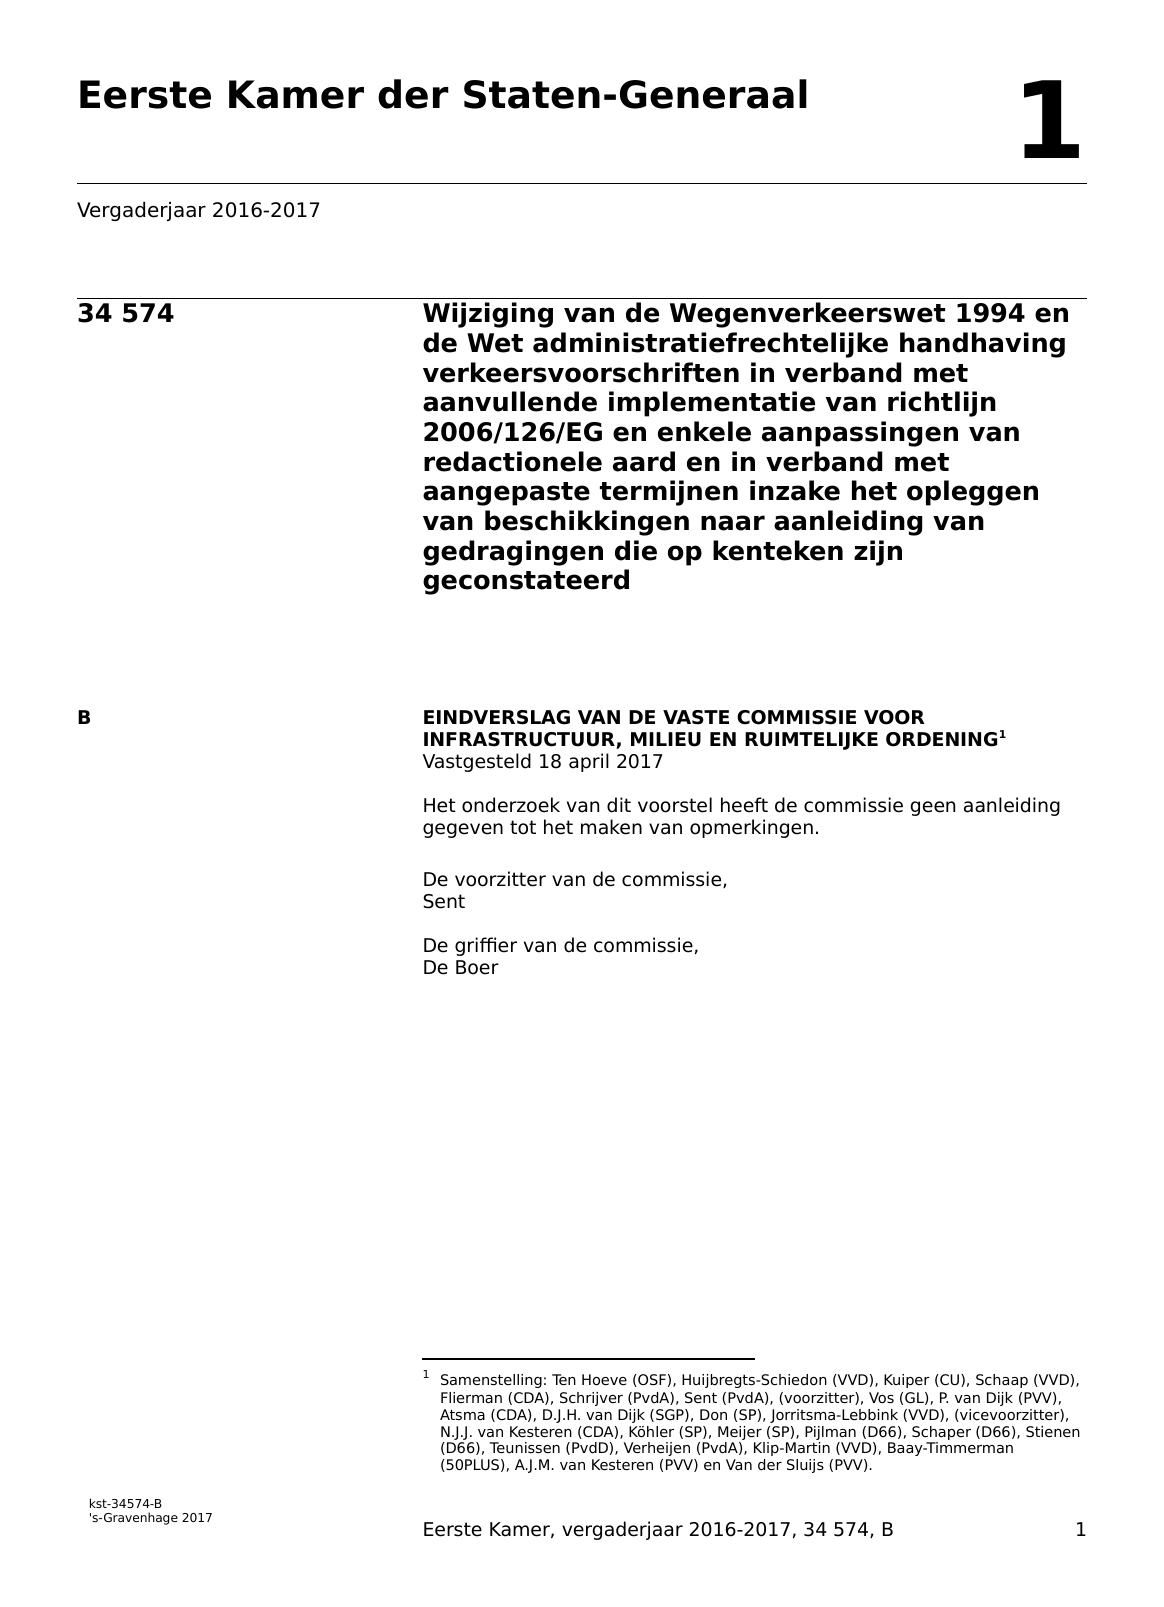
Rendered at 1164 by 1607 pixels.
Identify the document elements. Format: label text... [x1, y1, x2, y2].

table_header 1 [886, 59, 1087, 183]
subtitle B EINDVERSLAG VAN DE VASTE COMMISSIE VOOR INFRASTRUCTUUR, MILIEU EN RUIMTELIJKE ORDENING [77, 707, 1087, 751]
text De griffier van de commissie, De Boer [422, 935, 1087, 979]
table_cell Vergaderjaar 2016-2017 [77, 184, 1087, 298]
text kst-34574-B [88, 1497, 323, 1511]
text De voorzitter van de commissie, Sent [422, 869, 1087, 913]
text 's-Gravenhage 2017 [88, 1511, 323, 1525]
text Samenstelling: Ten Hoeve (OSF), Huijbregts-Schiedon (VVD), Kuiper (CU), Schaap (VVD), Flierman (CDA), Schrijver (PvdA), Sent (PvdA), (voorzitter), Vos (GL), P. van Dijk (PVV), Atsma (CDA), D.J.H. van Dijk (SGP), Don (SP), Jorritsma-Lebbink (VVD), (vicevoorzitter), N.J.J. van Kesteren (CDA), Köhler (SP), Meijer (SP), Pijlman (D66), Schaper (D66), Stienen (D66), Teunissen (PvdD), Verheijen (PvdA), Klip-Martin (VVD), Baay-Timmerman (50PLUS), A.J.M. van Kesteren (PVV) en Van der Sluijs (PVV). [422, 1368, 1087, 1474]
table_header Eerste Kamer der Staten-Generaal [77, 59, 886, 183]
text Vastgesteld 18 april 2017 [422, 751, 1087, 773]
text Het onderzoek van dit voorstel heeft de commissie geen aanleiding gegeven tot het maken van opmerkingen. [422, 795, 1087, 839]
subtitle 34 574 Wijziging van de Wegenverkeerswet 1994 en de Wet administratiefrechtelijke handhaving verkeersvoorschriften in verband met aanvullende implementatie van richtlijn 2006/126/EG en enkele aanpassingen van redactionele aard en in verband met aangepaste termijnen inzake het opleggen van beschikkingen naar aanleiding van gedragingen die op kenteken zijn geconstateerd [77, 299, 1087, 596]
